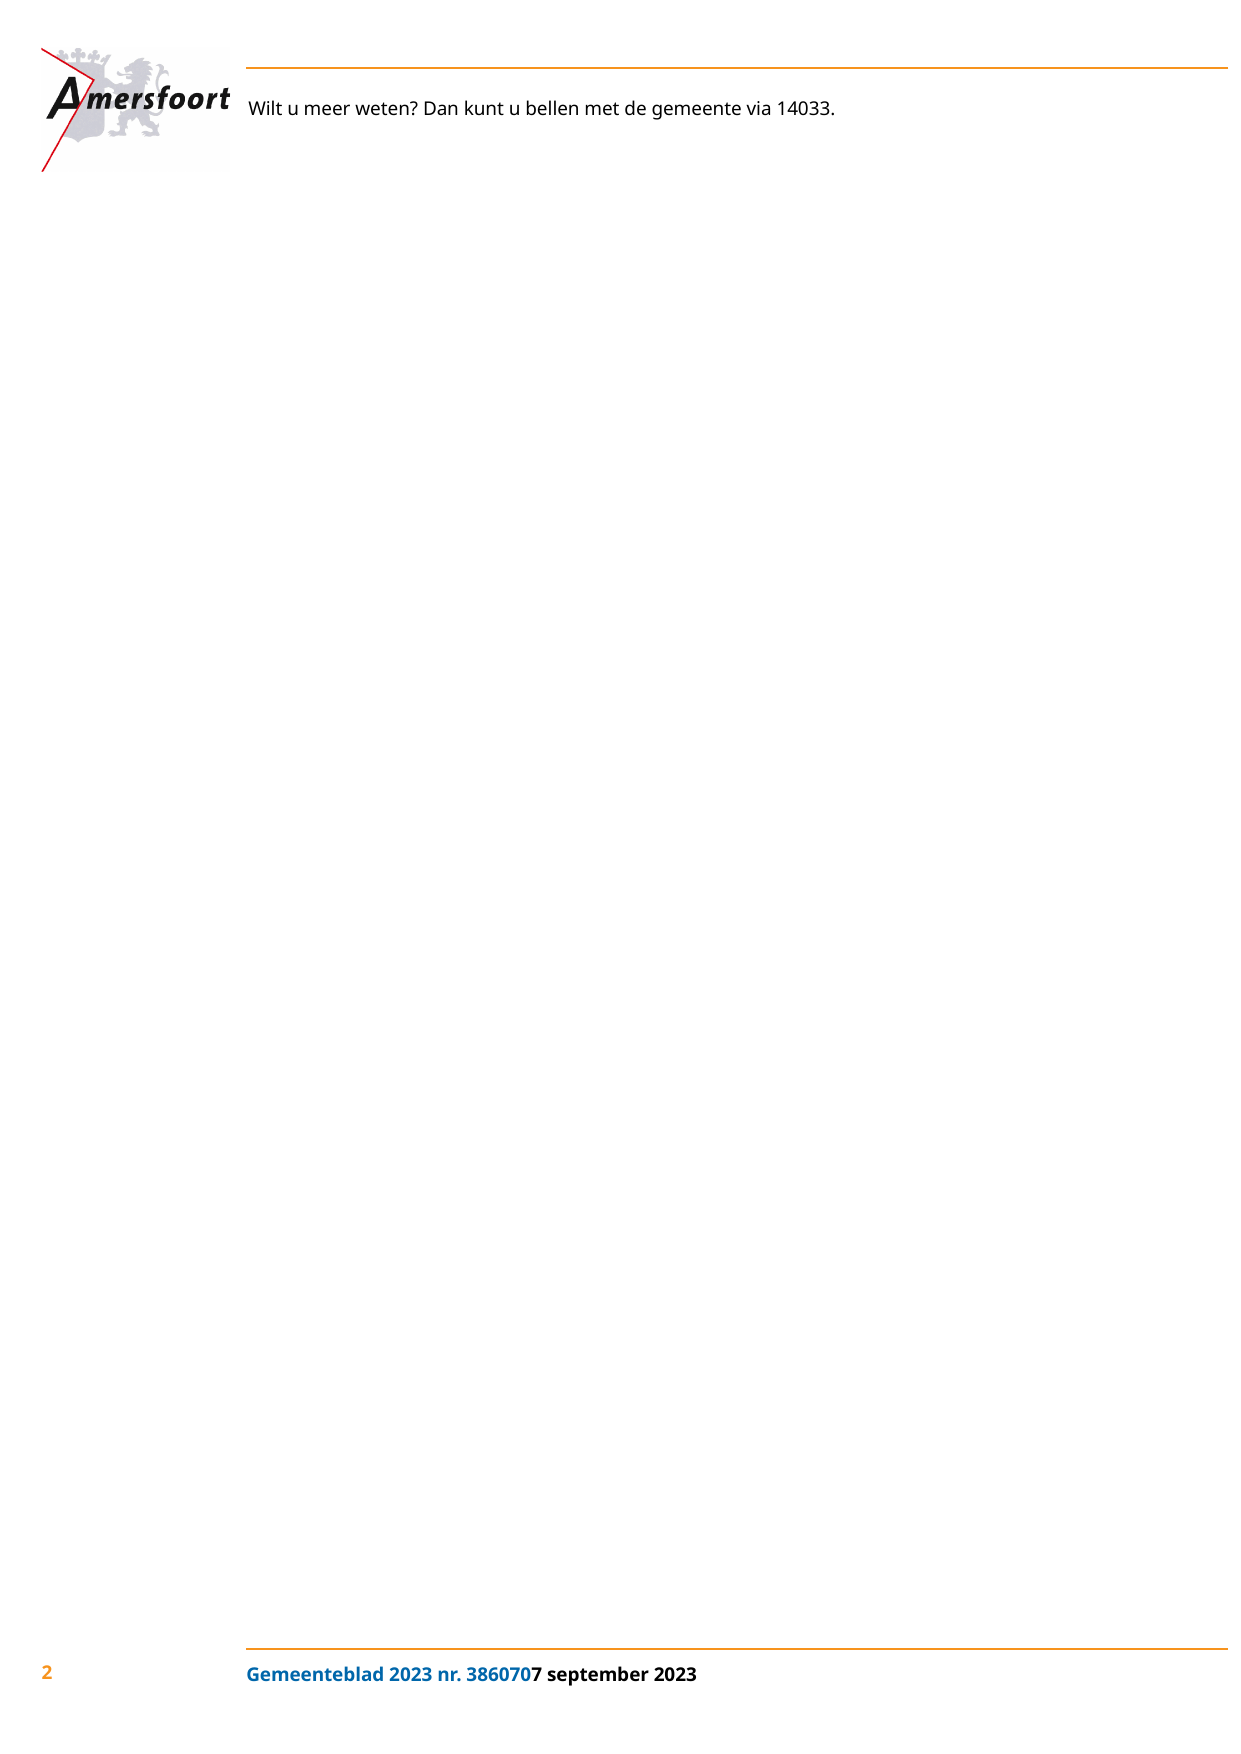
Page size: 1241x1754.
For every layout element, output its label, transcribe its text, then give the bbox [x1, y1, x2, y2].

picture [41, 47, 231, 172]
text Wilt u meer weten? Dan kunt u bellen met de gemeente via 14033. [248, 95, 1152, 121]
